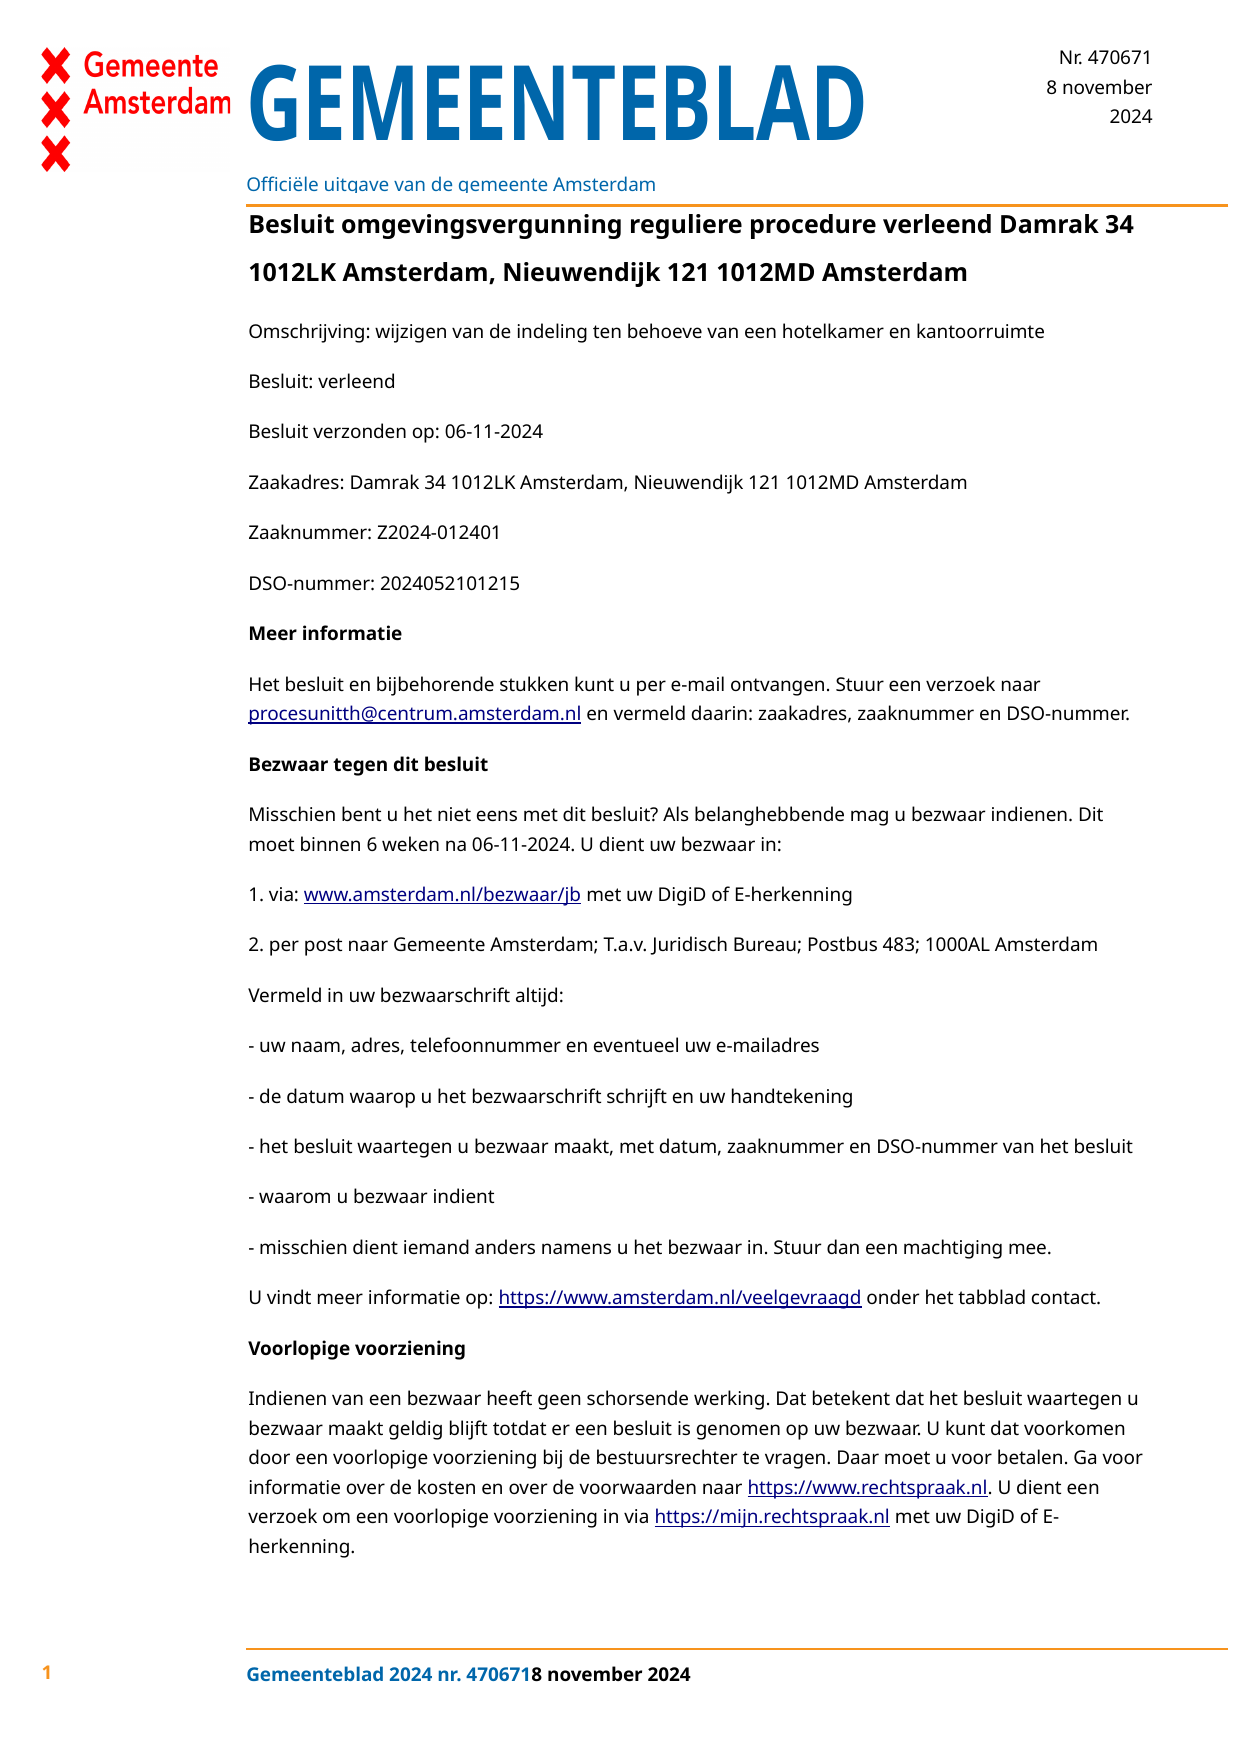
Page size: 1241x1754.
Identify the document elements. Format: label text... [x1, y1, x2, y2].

text Besluit omgevingsvergunning reguliere procedure verleend Damrak 34 1012LK Amsterdam, Nieuwendijk 121 1012MD Amsterdam [248, 207, 1152, 288]
text - de datum waarop u het bezwaarschrift schrijft en uw handtekening [248, 1083, 1152, 1109]
text - uw naam, adres, telefoonnummer en eventueel uw e-mailadres [248, 1032, 1152, 1058]
text Bezwaar tegen dit besluit [248, 751, 1152, 777]
text Vermeld in uw bezwaarschrift altijd: [248, 982, 1152, 1008]
text 2. per post naar Gemeente Amsterdam; T.a.v. Juridisch Bureau; Postbus 483; 1000AL Amsterdam [248, 932, 1152, 957]
text Zaaknummer: Z2024-012401 [248, 519, 1152, 545]
text Besluit: verleend [248, 368, 1152, 394]
text Besluit verzonden op: 06-11-2024 [248, 419, 1152, 444]
picture [41, 47, 231, 172]
text U vindt meer informatie op: https://www.amsterdam.nl/veelgevraagd onder het tabblad contact. [248, 1284, 1152, 1310]
text - waarom u bezwaar indient [248, 1184, 1152, 1209]
text DSO-nummer: 2024052101215 [248, 570, 1152, 596]
text Zaakadres: Damrak 34 1012LK Amsterdam, Nieuwendijk 121 1012MD Amsterdam [248, 469, 1152, 495]
text - misschien dient iemand anders namens u het bezwaar in. Stuur dan een machtiging mee. [248, 1234, 1152, 1260]
text - het besluit waartegen u bezwaar maakt, met datum, zaaknummer en DSO-nummer van het besluit [248, 1133, 1152, 1159]
text Meer informatie [248, 620, 1152, 646]
text Indienen van een bezwaar heeft geen schorsende werking. Dat betekent dat het besluit waartegen u bezwaar maakt geldig blijft totdat er een besluit is genomen op uw bezwaar. U kunt dat voorkomen door een voorlopige voorziening bij de bestuursrechter te vragen. Daar moet u voor betalen. Ga voor informatie over de kosten en over de voorwaarden naar https://www.rechtspraak.nl. U dient een verzoek om een voorlopige voorziening in via https://mijn.rechtspraak.nl met uw DigiD of E-herkenning. [248, 1385, 1152, 1559]
text Voorlopige voorziening [248, 1335, 1152, 1361]
text Het besluit en bijbehorende stukken kunt u per e-mail ontvangen. Stuur een verzoek naar procesunitth@centrum.amsterdam.nl en vermeld daarin: zaakadres, zaaknummer en DSO-nummer. [248, 671, 1152, 726]
text Misschien bent u het niet eens met dit besluit? Als belanghebbende mag u bezwaar indienen. Dit moet binnen 6 weken na 06-11-2024. U dient uw bezwaar in: [248, 801, 1152, 857]
text 1. via: www.amsterdam.nl/bezwaar/jb met uw DigiD of E-herkenning [248, 881, 1152, 907]
text Omschrijving: wijzigen van de indeling ten behoeve van een hotelkamer en kantoorruimte [248, 318, 1152, 344]
